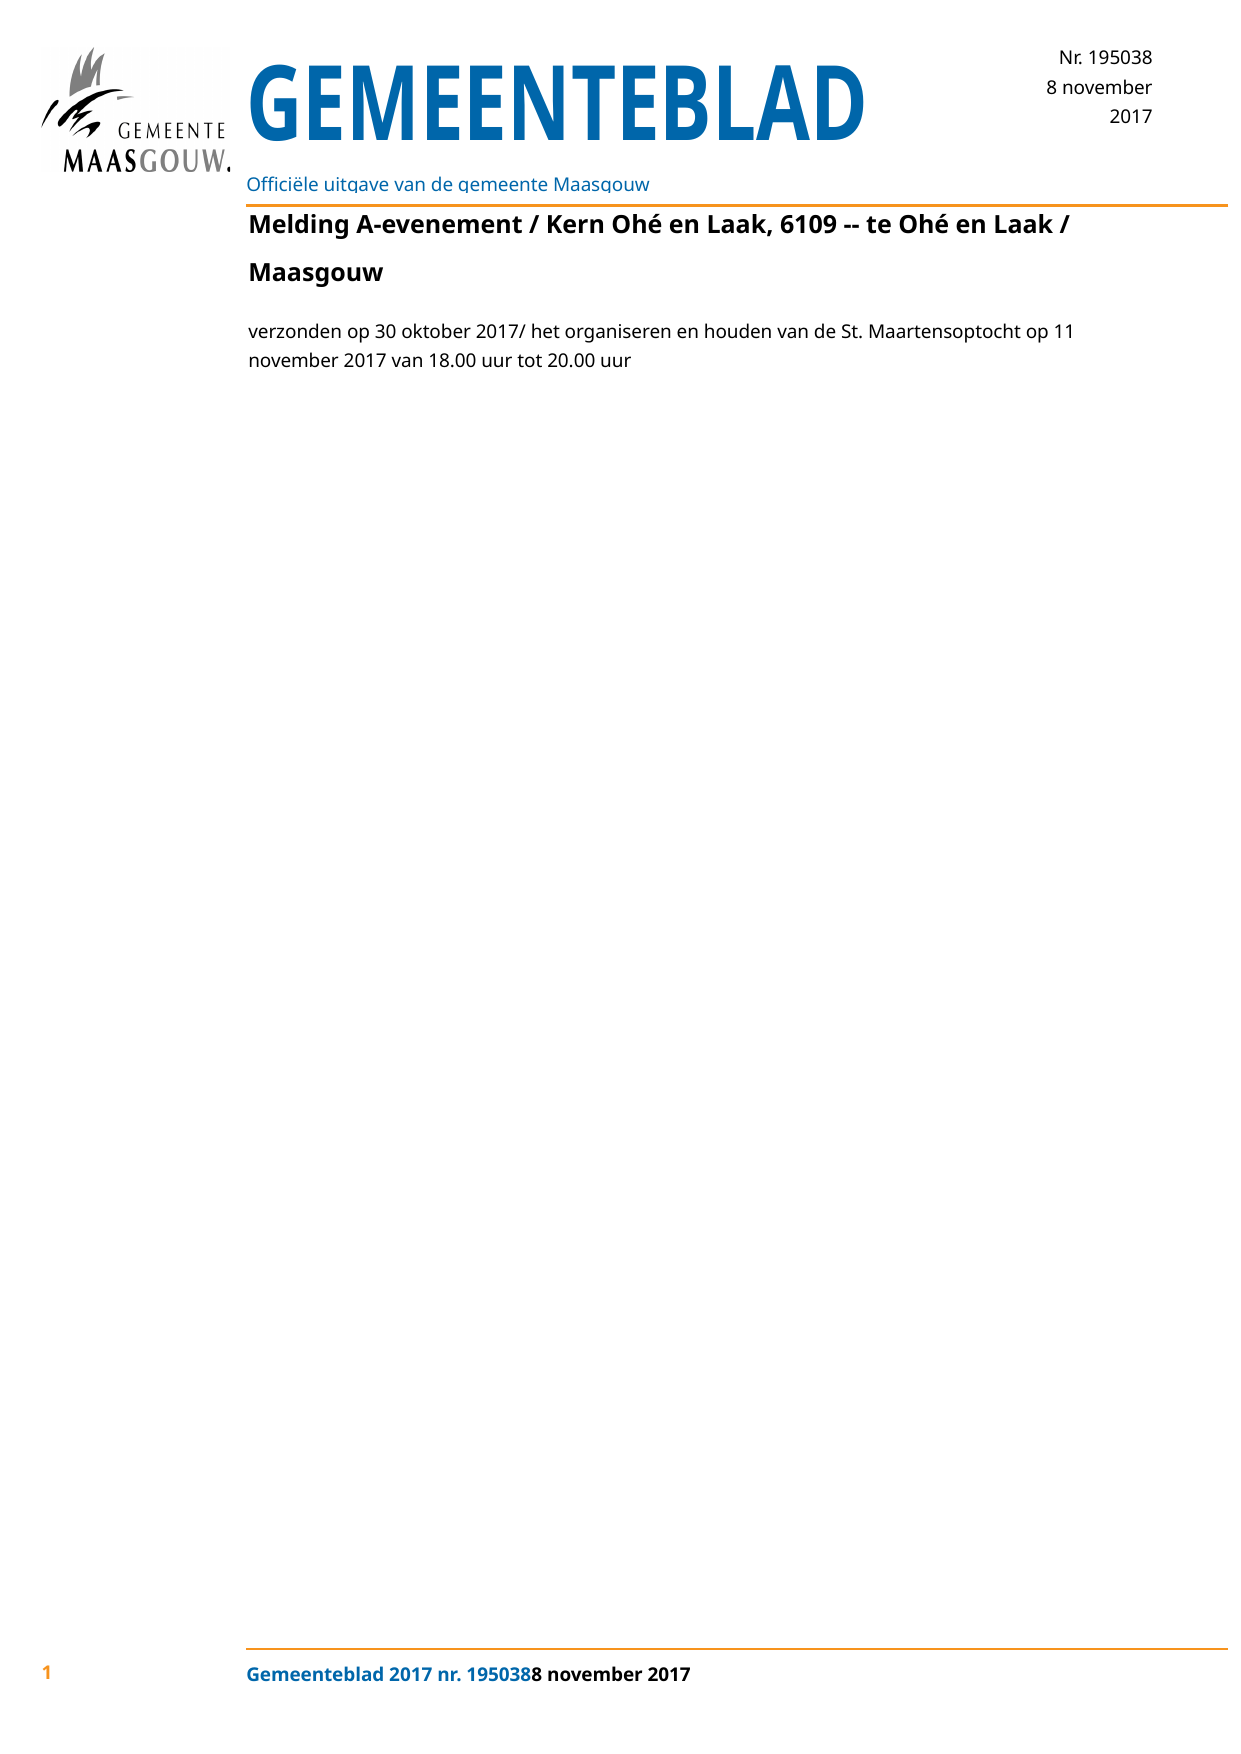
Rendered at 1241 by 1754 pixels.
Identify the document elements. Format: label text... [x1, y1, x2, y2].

picture [41, 47, 231, 172]
text verzonden op 30 oktober 2017/ het organiseren en houden van de St. Maartensoptocht op 11 november 2017 van 18.00 uur tot 20.00 uur [248, 318, 1152, 373]
text Melding A-evenement / Kern Ohé en Laak, 6109 -- te Ohé en Laak / Maasgouw [248, 207, 1152, 288]
